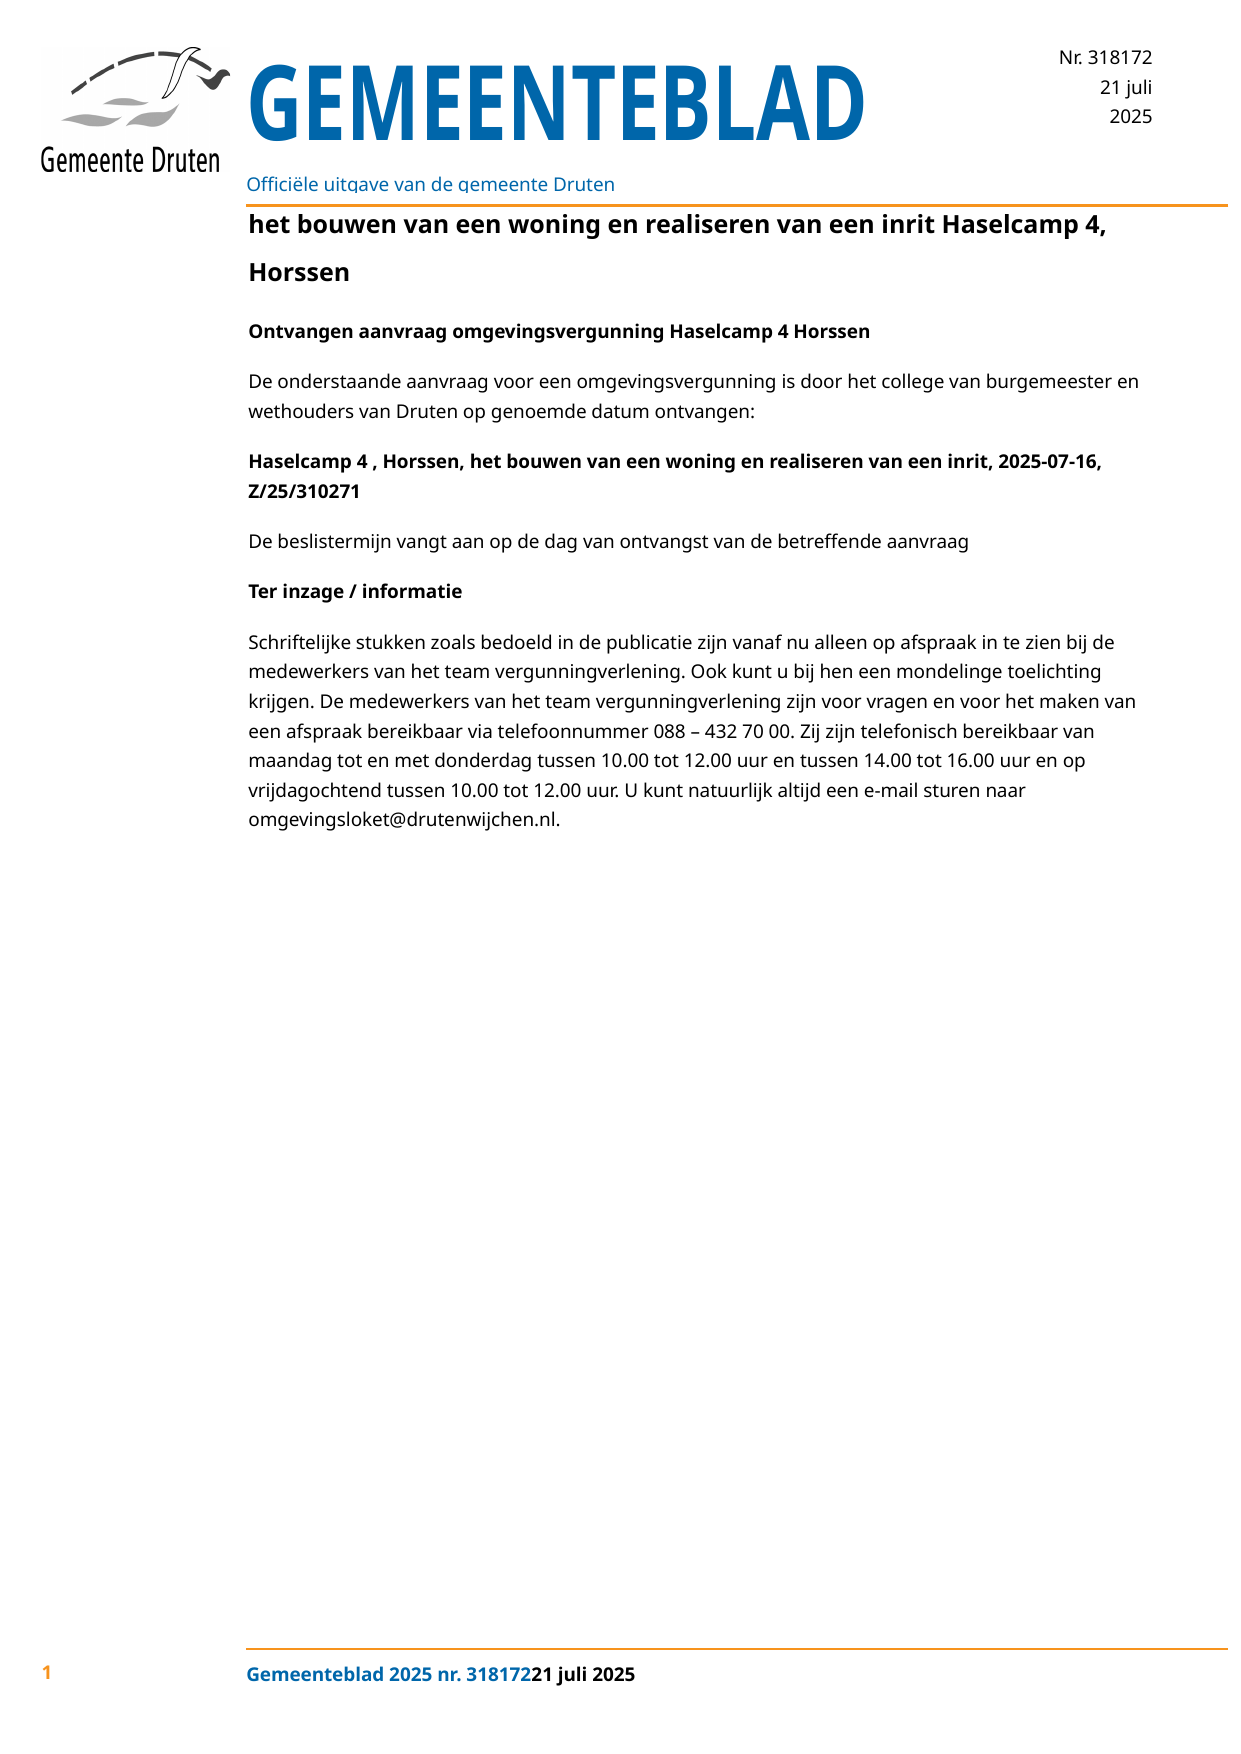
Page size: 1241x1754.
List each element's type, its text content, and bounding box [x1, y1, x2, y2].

picture [41, 47, 231, 172]
text het bouwen van een woning en realiseren van een inrit Haselcamp 4, Horssen [248, 207, 1152, 288]
text De onderstaande aanvraag voor een omgevingsvergunning is door het college van burgemeester en wethouders van Druten op genoemde datum ontvangen: [248, 368, 1152, 424]
text Ter inzage / informatie [248, 579, 1152, 604]
text Haselcamp 4 , Horssen, het bouwen van een woning en realiseren van een inrit, 2025-07-16, Z/25/310271 [248, 448, 1152, 504]
text De beslistermijn vangt aan op de dag van ontvangst van de betreffende aanvraag [248, 528, 1152, 554]
text Schriftelijke stukken zoals bedoeld in de publicatie zijn vanaf nu alleen op afspraak in te zien bij de medewerkers van het team vergunningverlening. Ook kunt u bij hen een mondelinge toelichting krijgen. De medewerkers van het team vergunningverlening zijn voor vragen en voor het maken van een afspraak bereikbaar via telefoonnummer 088 – 432 70 00. Zij zijn telefonisch bereikbaar van maandag tot en met donderdag tussen 10.00 tot 12.00 uur en tussen 14.00 tot 16.00 uur en op vrijdagochtend tussen 10.00 tot 12.00 uur. U kunt natuurlijk altijd een e-mail sturen naar omgevingsloket@drutenwijchen.nl. [248, 629, 1152, 832]
text Ontvangen aanvraag omgevingsvergunning Haselcamp 4 Horssen [248, 318, 1152, 344]
